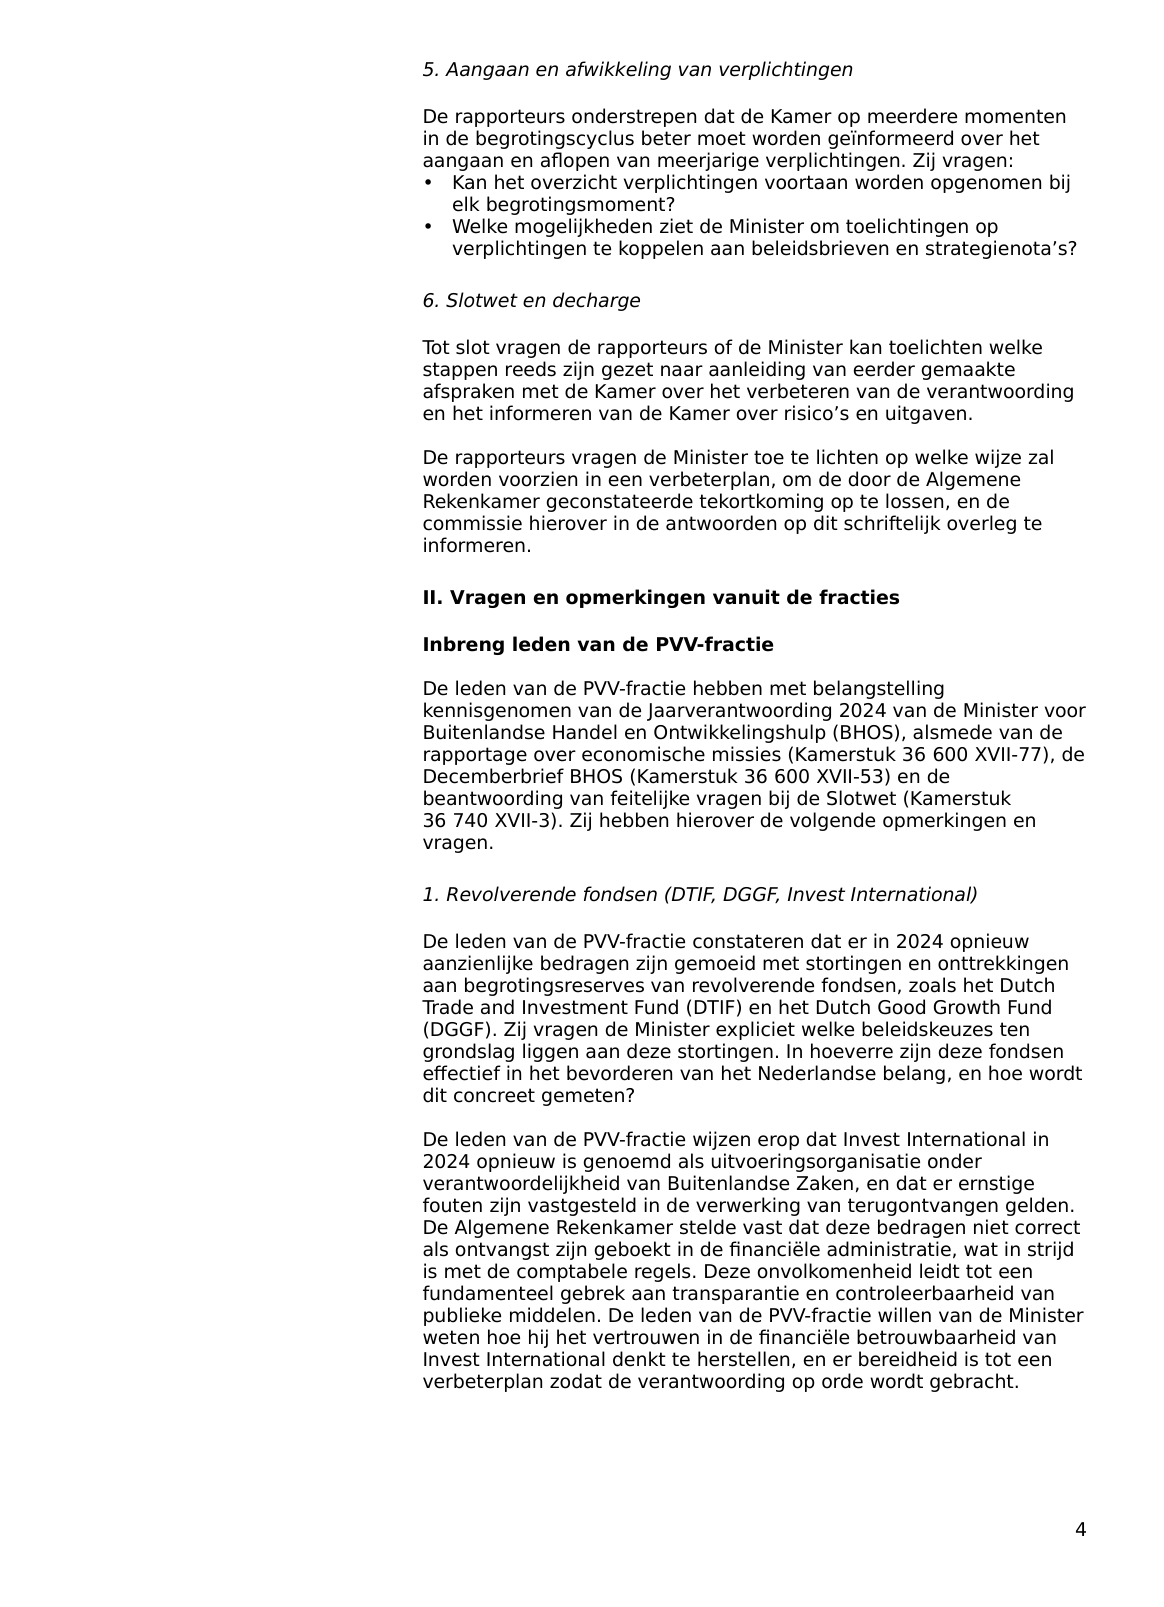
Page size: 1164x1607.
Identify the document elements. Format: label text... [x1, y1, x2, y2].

subtitle 6. Slotwet en decharge [422, 290, 1087, 312]
text De rapporteurs onderstrepen dat de Kamer op meerdere momenten in de begrotingscyclus beter moet worden geïnformeerd over het aangaan en aflopen van meerjarige verplichtingen. Zij vragen: [422, 106, 1087, 172]
text De leden van de PVV-fractie constateren dat er in 2024 opnieuw aanzienlijke bedragen zijn gemoeid met stortingen en onttrekkingen aan begrotingsreserves van revolverende fondsen, zoals het Dutch Trade and Investment Fund (DTIF) en het Dutch Good Growth Fund (DGGF). Zij vragen de Minister expliciet welke beleidskeuzes ten grondslag liggen aan deze stortingen. In hoeverre zijn deze fondsen effectief in het bevorderen van het Nederlandse belang, en hoe wordt dit concreet gemeten? [422, 931, 1087, 1107]
subtitle 1. Revolverende fondsen (DTIF, DGGF, Invest International) [422, 884, 1087, 906]
subtitle 5. Aangaan en afwikkeling van verplichtingen [422, 59, 1087, 81]
subtitle II. Vragen en opmerkingen vanuit de fracties [422, 587, 1087, 609]
text • Welke mogelijkheden ziet de Minister om toelichtingen op verplichtingen te koppelen aan beleidsbrieven en strategienota’s? [422, 216, 1087, 260]
text • Kan het overzicht verplichtingen voortaan worden opgenomen bij elk begrotingsmoment? [422, 172, 1087, 216]
text Tot slot vragen de rapporteurs of de Minister kan toelichten welke stappen reeds zijn gezet naar aanleiding van eerder gemaakte afspraken met de Kamer over het verbeteren van de verantwoording en het informeren van de Kamer over risico’s en uitgaven. [422, 337, 1087, 425]
text De leden van de PVV-fractie wijzen erop dat Invest International in 2024 opnieuw is genoemd als uitvoeringsorganisatie onder verantwoordelijkheid van Buitenlandse Zaken, en dat er ernstige fouten zijn vastgesteld in de verwerking van terugontvangen gelden. De Algemene Rekenkamer stelde vast dat deze bedragen niet correct als ontvangst zijn geboekt in de financiële administratie, wat in strijd is met de comptabele regels. Deze onvolkomenheid leidt tot een fundamenteel gebrek aan transparantie en controleerbaarheid van publieke middelen. De leden van de PVV-fractie willen van de Minister weten hoe hij het vertrouwen in de financiële betrouwbaarheid van Invest International denkt te herstellen, en er bereidheid is tot een verbeterplan zodat de verantwoording op orde wordt gebracht. [422, 1129, 1087, 1393]
subtitle Inbreng leden van de PVV-fractie [422, 634, 1087, 656]
text De leden van de PVV-fractie hebben met belangstelling kennisgenomen van de Jaarverantwoording 2024 van de Minister voor Buitenlandse Handel en Ontwikkelingshulp (BHOS), alsmede van de rapportage over economische missies (Kamerstuk 36 600 XVII-77), de Decemberbrief BHOS (Kamerstuk 36 600 XVII-53) en de beantwoording van feitelijke vragen bij de Slotwet (Kamerstuk 36 740 XVII-3). Zij hebben hierover de volgende opmerkingen en vragen. [422, 678, 1087, 854]
text De rapporteurs vragen de Minister toe te lichten op welke wijze zal worden voorzien in een verbeterplan, om de door de Algemene Rekenkamer geconstateerde tekortkoming op te lossen, en de commissie hierover in de antwoorden op dit schriftelijk overleg te informeren. [422, 447, 1087, 557]
